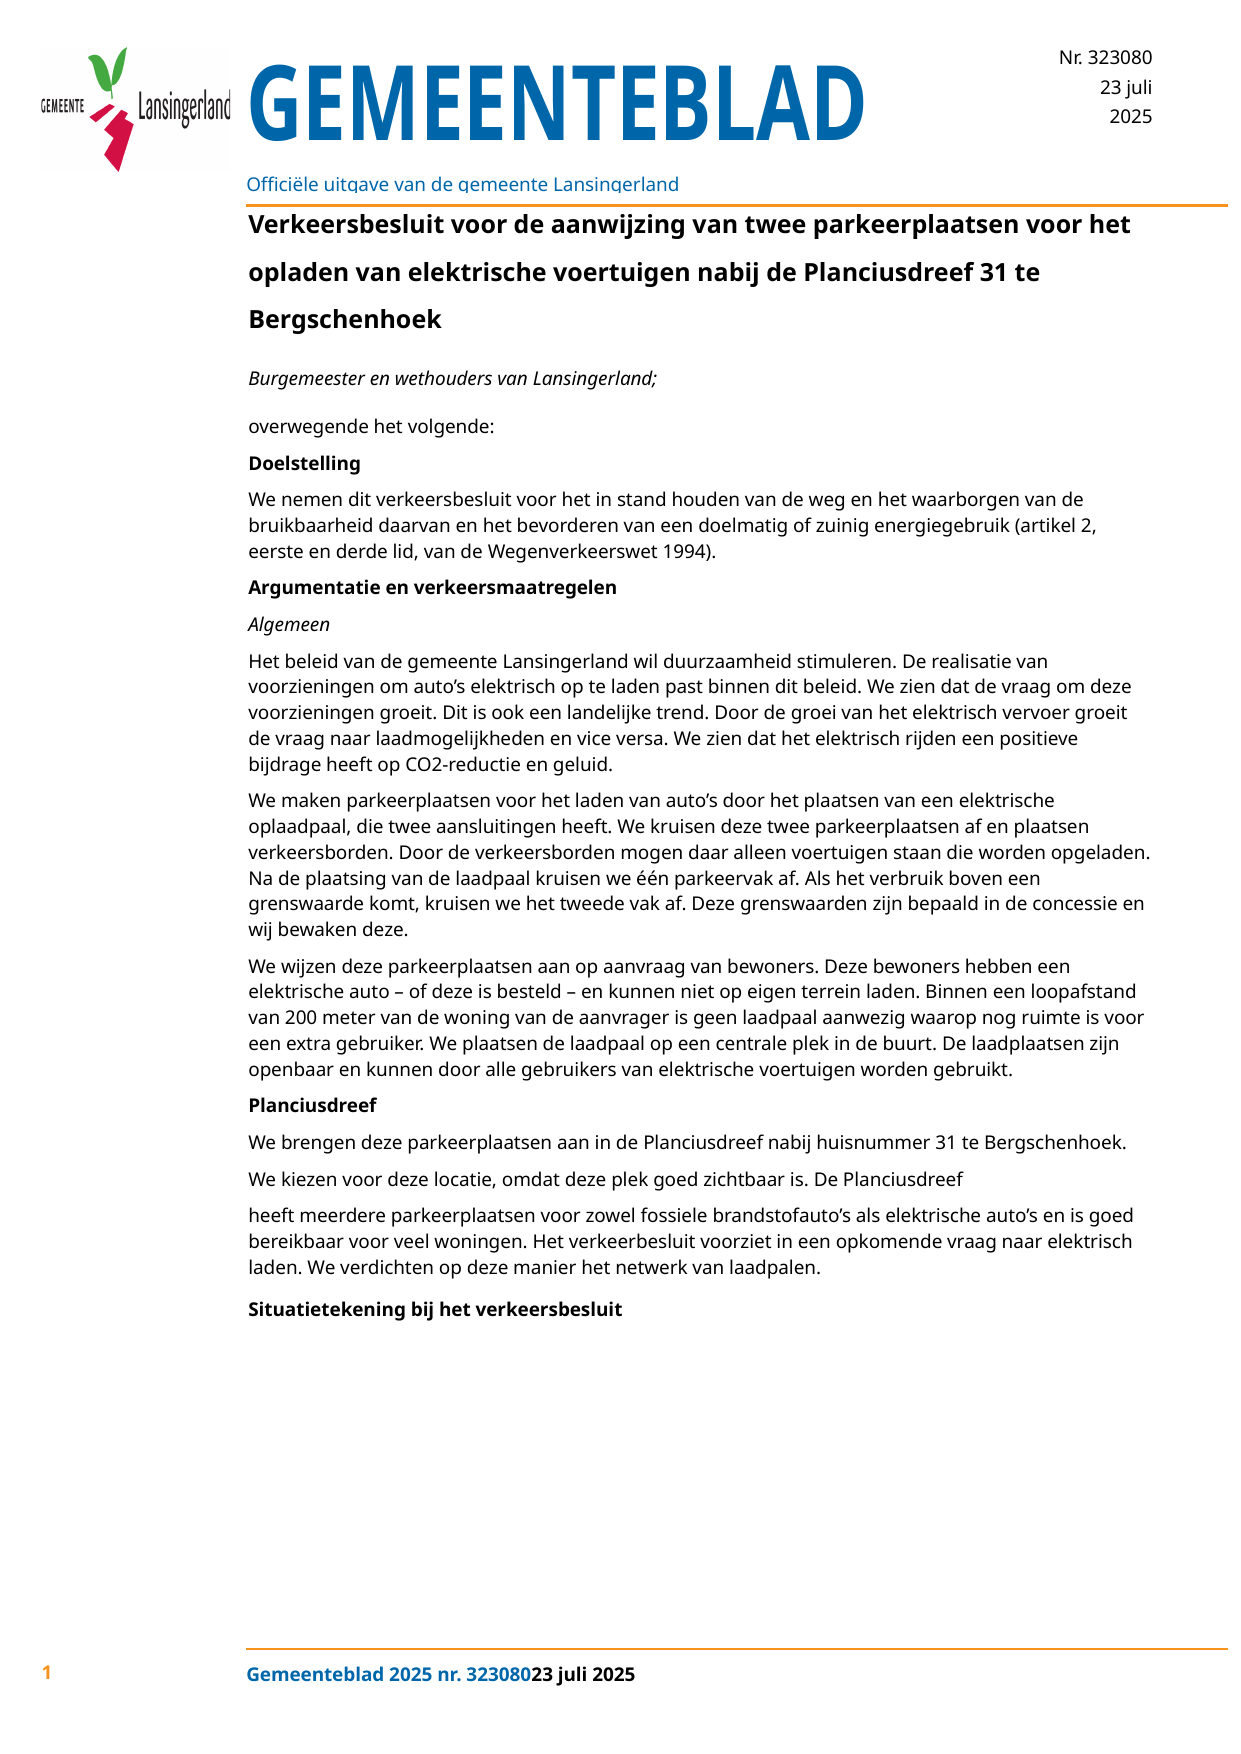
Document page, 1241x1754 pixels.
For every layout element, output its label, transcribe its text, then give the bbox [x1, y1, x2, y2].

text Doelstelling [248, 450, 1152, 476]
text Planciusdreef [248, 1092, 1152, 1118]
text We wijzen deze parkeerplaatsen aan op aanvraag van bewoners. Deze bewoners hebben een elektrische auto – of deze is besteld – en kunnen niet op eigen terrein laden. Binnen een loopafstand van 200 meter van de woning van de aanvrager is geen laadpaal aanwezig waarop nog ruimte is voor een extra gebruiker. We plaatsen de laadpaal op een centrale plek in de buurt. De laadplaatsen zijn openbaar en kunnen door alle gebruikers van elektrische voertuigen worden gebruikt. [248, 953, 1152, 1081]
picture [41, 47, 231, 172]
text Burgemeester en wethouders van Lansingerland; [248, 366, 1152, 391]
text We kiezen voor deze locatie, omdat deze plek goed zichtbaar is. De Planciusdreef [248, 1166, 1152, 1191]
text Algemeen [248, 611, 1152, 637]
text Het beleid van de gemeente Lansingerland wil duurzaamheid stimuleren. De realisatie van voorzieningen om auto’s elektrisch op te laden past binnen dit beleid. We zien dat de vraag om deze voorzieningen groeit. Dit is ook een landelijke trend. Door de groei van het elektrisch vervoer groeit de vraag naar laadmogelijkheden en vice versa. We zien dat het elektrisch rijden een positieve bijdrage heeft op CO2-reductie en geluid. [248, 648, 1152, 777]
text Situatietekening bij het verkeersbesluit [248, 1296, 1152, 1322]
text We nemen dit verkeersbesluit voor het in stand houden van de weg en het waarborgen van de bruikbaarheid daarvan en het bevorderen van een doelmatig of zuinig energiegebruik (artikel 2, eerste en derde lid, van de Wegenverkeerswet 1994). [248, 486, 1152, 564]
text Argumentatie en verkeersmaatregelen [248, 574, 1152, 600]
text overwegende het volgende: [248, 413, 1152, 439]
text We maken parkeerplaatsen voor het laden van auto’s door het plaatsen van een elektrische oplaadpaal, die twee aansluitingen heeft. We kruisen deze twee parkeerplaatsen af en plaatsen verkeersborden. Door de verkeersborden mogen daar alleen voertuigen staan die worden opgeladen. Na de plaatsing van de laadpaal kruisen we één parkeervak af. Als het verbruik boven een grenswaarde komt, kruisen we het tweede vak af. Deze grenswaarden zijn bepaald in de concessie en wij bewaken deze. [248, 787, 1152, 942]
text Verkeersbesluit voor de aanwijzing van twee parkeerplaatsen voor het opladen van elektrische voertuigen nabij de Planciusdreef 31 te Bergschenhoek [248, 207, 1152, 336]
text heeft meerdere parkeerplaatsen voor zowel fossiele brandstofauto’s als elektrische auto’s en is goed bereikbaar voor veel woningen. Het verkeerbesluit voorziet in een opkomende vraag naar elektrisch laden. We verdichten op deze manier het netwerk van laadpalen. [248, 1202, 1152, 1279]
text We brengen deze parkeerplaatsen aan in de Planciusdreef nabij huisnummer 31 te Bergschenhoek. [248, 1129, 1152, 1155]
